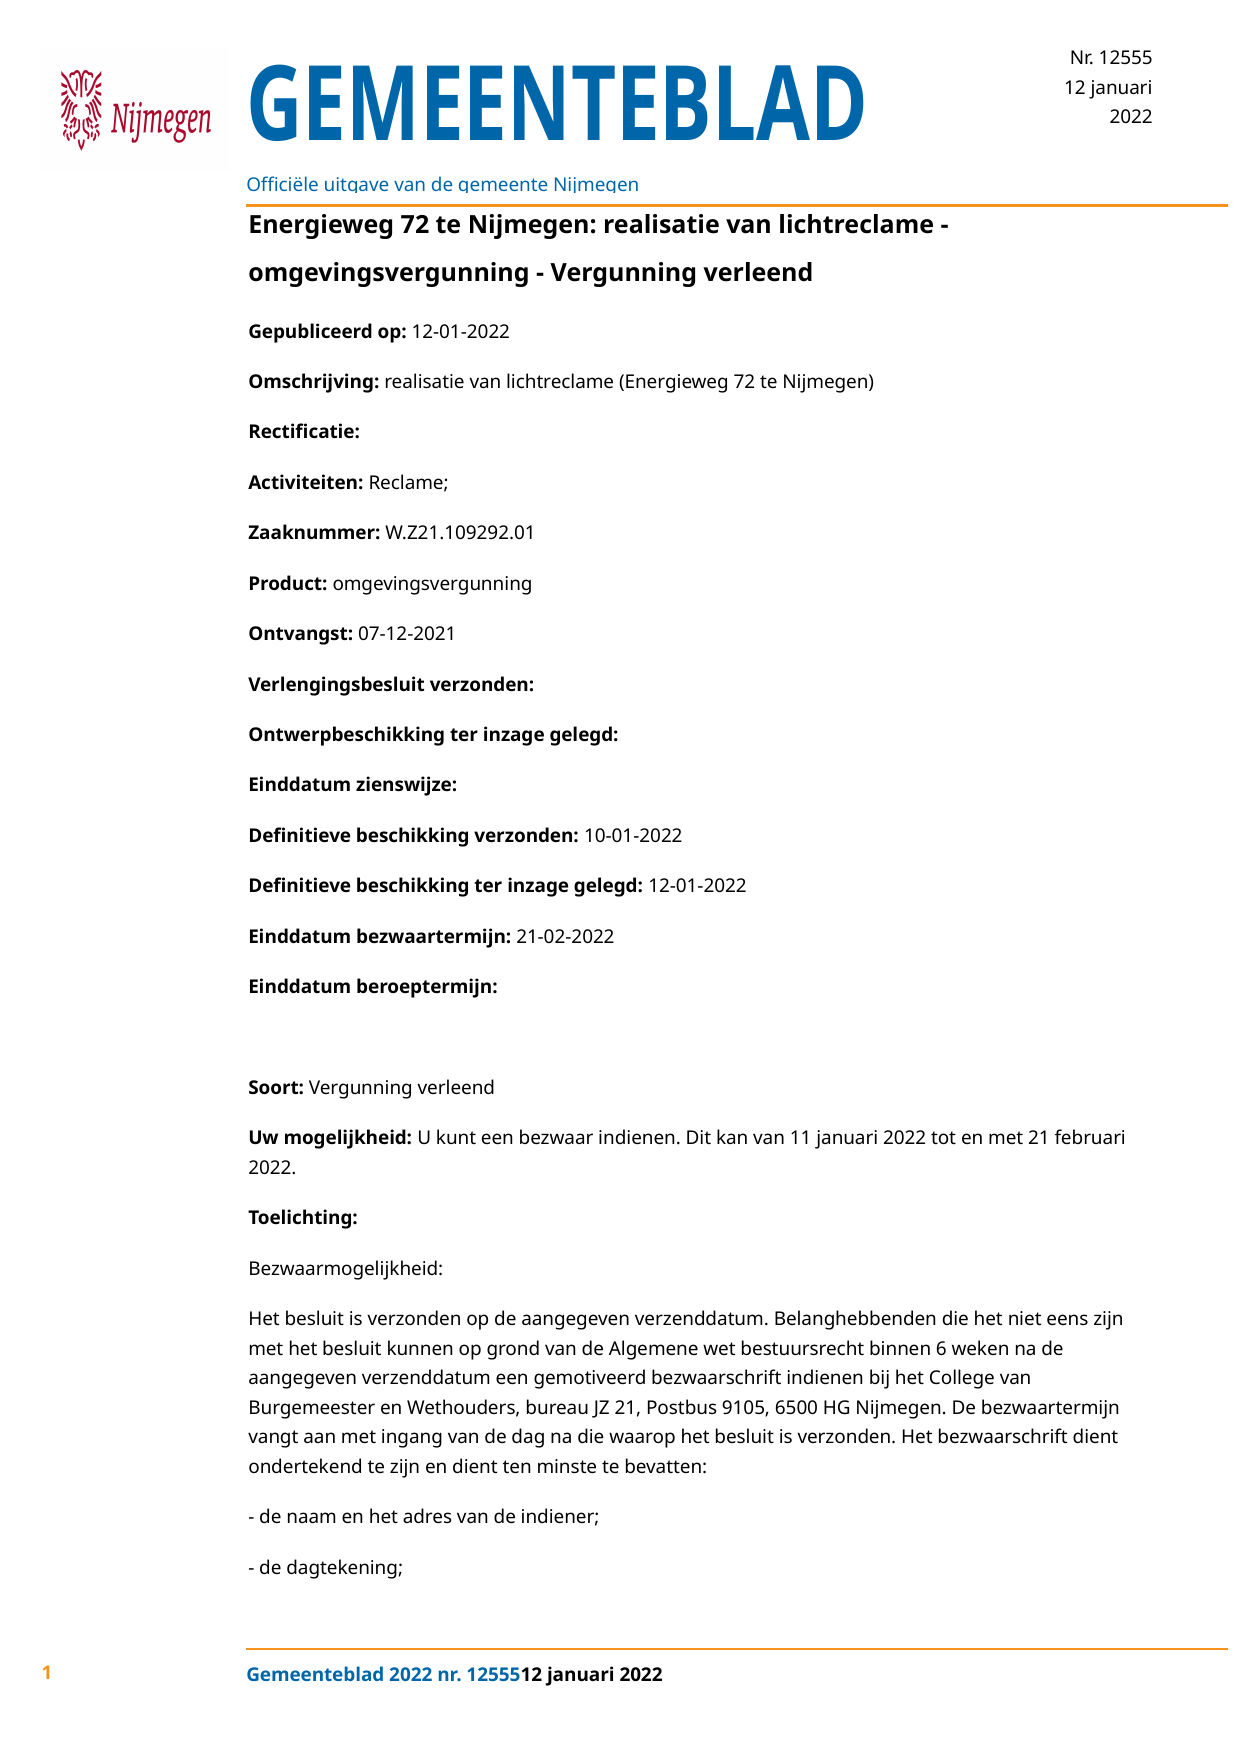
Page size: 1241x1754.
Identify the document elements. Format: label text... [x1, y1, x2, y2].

text Omschrijving: realisatie van lichtreclame (Energieweg 72 te Nijmegen) [248, 368, 1152, 394]
text Ontvangst: 07-12-2021 [248, 620, 1152, 646]
text Activiteiten: Reclame; [248, 469, 1152, 495]
text Einddatum bezwaartermijn: 21-02-2022 [248, 923, 1152, 949]
text Definitieve beschikking verzonden: 10-01-2022 [248, 822, 1152, 848]
text Definitieve beschikking ter inzage gelegd: 12-01-2022 [248, 872, 1152, 898]
text Ontwerpbeschikking ter inzage gelegd: [248, 721, 1152, 747]
text Uw mogelijkheid: U kunt een bezwaar indienen. Dit kan van 11 januari 2022 tot en met 21 februari 2022. [248, 1124, 1152, 1180]
text Gepubliceerd op: 12-01-2022 [248, 318, 1152, 344]
picture [41, 47, 231, 172]
text Het besluit is verzonden op de aangegeven verzenddatum. Belanghebbenden die het niet eens zijn met het besluit kunnen op grond van de Algemene wet bestuursrecht binnen 6 weken na de aangegeven verzenddatum een gemotiveerd bezwaarschrift indienen bij het College van Burgemeester en Wethouders, bureau JZ 21, Postbus 9105, 6500 HG Nijmegen. De bezwaartermijn vangt aan met ingang van de dag na die waarop het besluit is verzonden. Het bezwaarschrift dient ondertekend te zijn en dient ten minste te bevatten: [248, 1305, 1152, 1479]
text Einddatum zienswijze: [248, 772, 1152, 797]
text Einddatum beroeptermijn: [248, 973, 1152, 999]
text - de dagtekening; [248, 1554, 1152, 1580]
text Soort: Vergunning verleend [248, 1074, 1152, 1100]
text Verlengingsbesluit verzonden: [248, 671, 1152, 697]
text Bezwaarmogelijkheid: [248, 1255, 1152, 1281]
text Energieweg 72 te Nijmegen: realisatie van lichtreclame - omgevingsvergunning - Vergunning verleend [248, 207, 1152, 288]
text Toelichting: [248, 1204, 1152, 1230]
text Zaaknummer: W.Z21.109292.01 [248, 519, 1152, 545]
text Rectificatie: [248, 419, 1152, 444]
text Product: omgevingsvergunning [248, 570, 1152, 596]
text - de naam en het adres van de indiener; [248, 1504, 1152, 1529]
